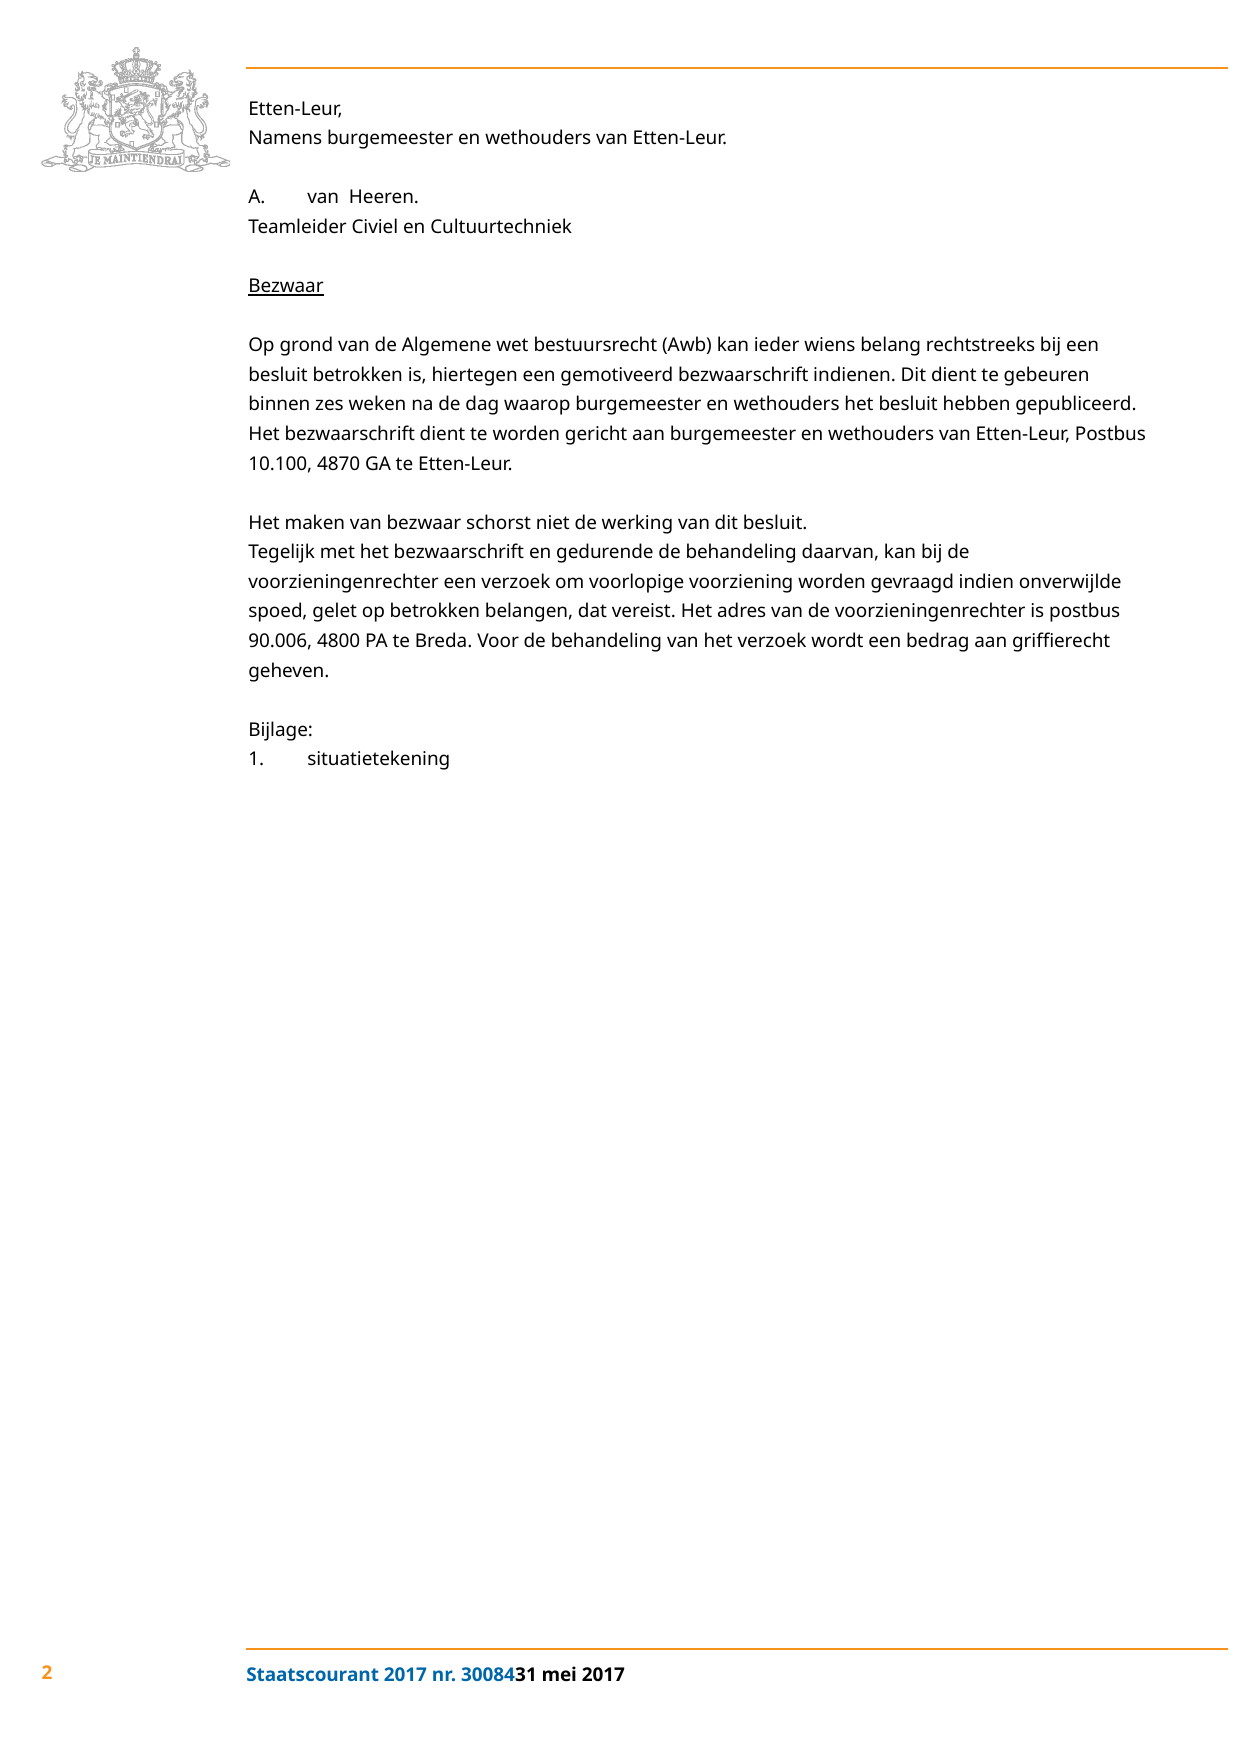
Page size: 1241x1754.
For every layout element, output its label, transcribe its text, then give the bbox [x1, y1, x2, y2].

picture [41, 47, 231, 172]
text Bijlage: [248, 716, 1152, 742]
text Tegelijk met het bezwaarschrift en gedurende de behandeling daarvan, kan bij de voorzieningenrechter een verzoek om voorlopige voorziening worden gevraagd indien onverwijlde spoed, gelet op betrokken belangen, dat vereist. Het adres van de voorzieningenrechter is postbus 90.006, 4800 PA te Breda. Voor de behandeling van het verzoek wordt een bedrag aan griffierecht geheven. [248, 538, 1152, 683]
text Het maken van bezwaar schorst niet de werking van dit besluit. [248, 509, 1152, 535]
text Op grond van de Algemene wet bestuursrecht (Awb) kan ieder wiens belang rechtstreeks bij een besluit betrokken is, hiertegen een gemotiveerd bezwaarschrift indienen. Dit dient te gebeuren binnen zes weken na de dag waarop burgemeester en wethouders het besluit hebben gepubliceerd. Het bezwaarschrift dient te worden gericht aan burgemeester en wethouders van Etten-Leur, Postbus 10.100, 4870 GA te Etten-Leur. [248, 331, 1152, 476]
text Namens burgemeester en wethouders van Etten-Leur. [248, 124, 1152, 150]
text Teamleider Civiel en Cultuurtechniek [248, 213, 1152, 239]
list van Heeren. [248, 183, 1152, 209]
text Etten-Leur, [248, 95, 1152, 121]
text Bezwaar [248, 272, 1152, 298]
list situatietekening [248, 746, 1152, 771]
